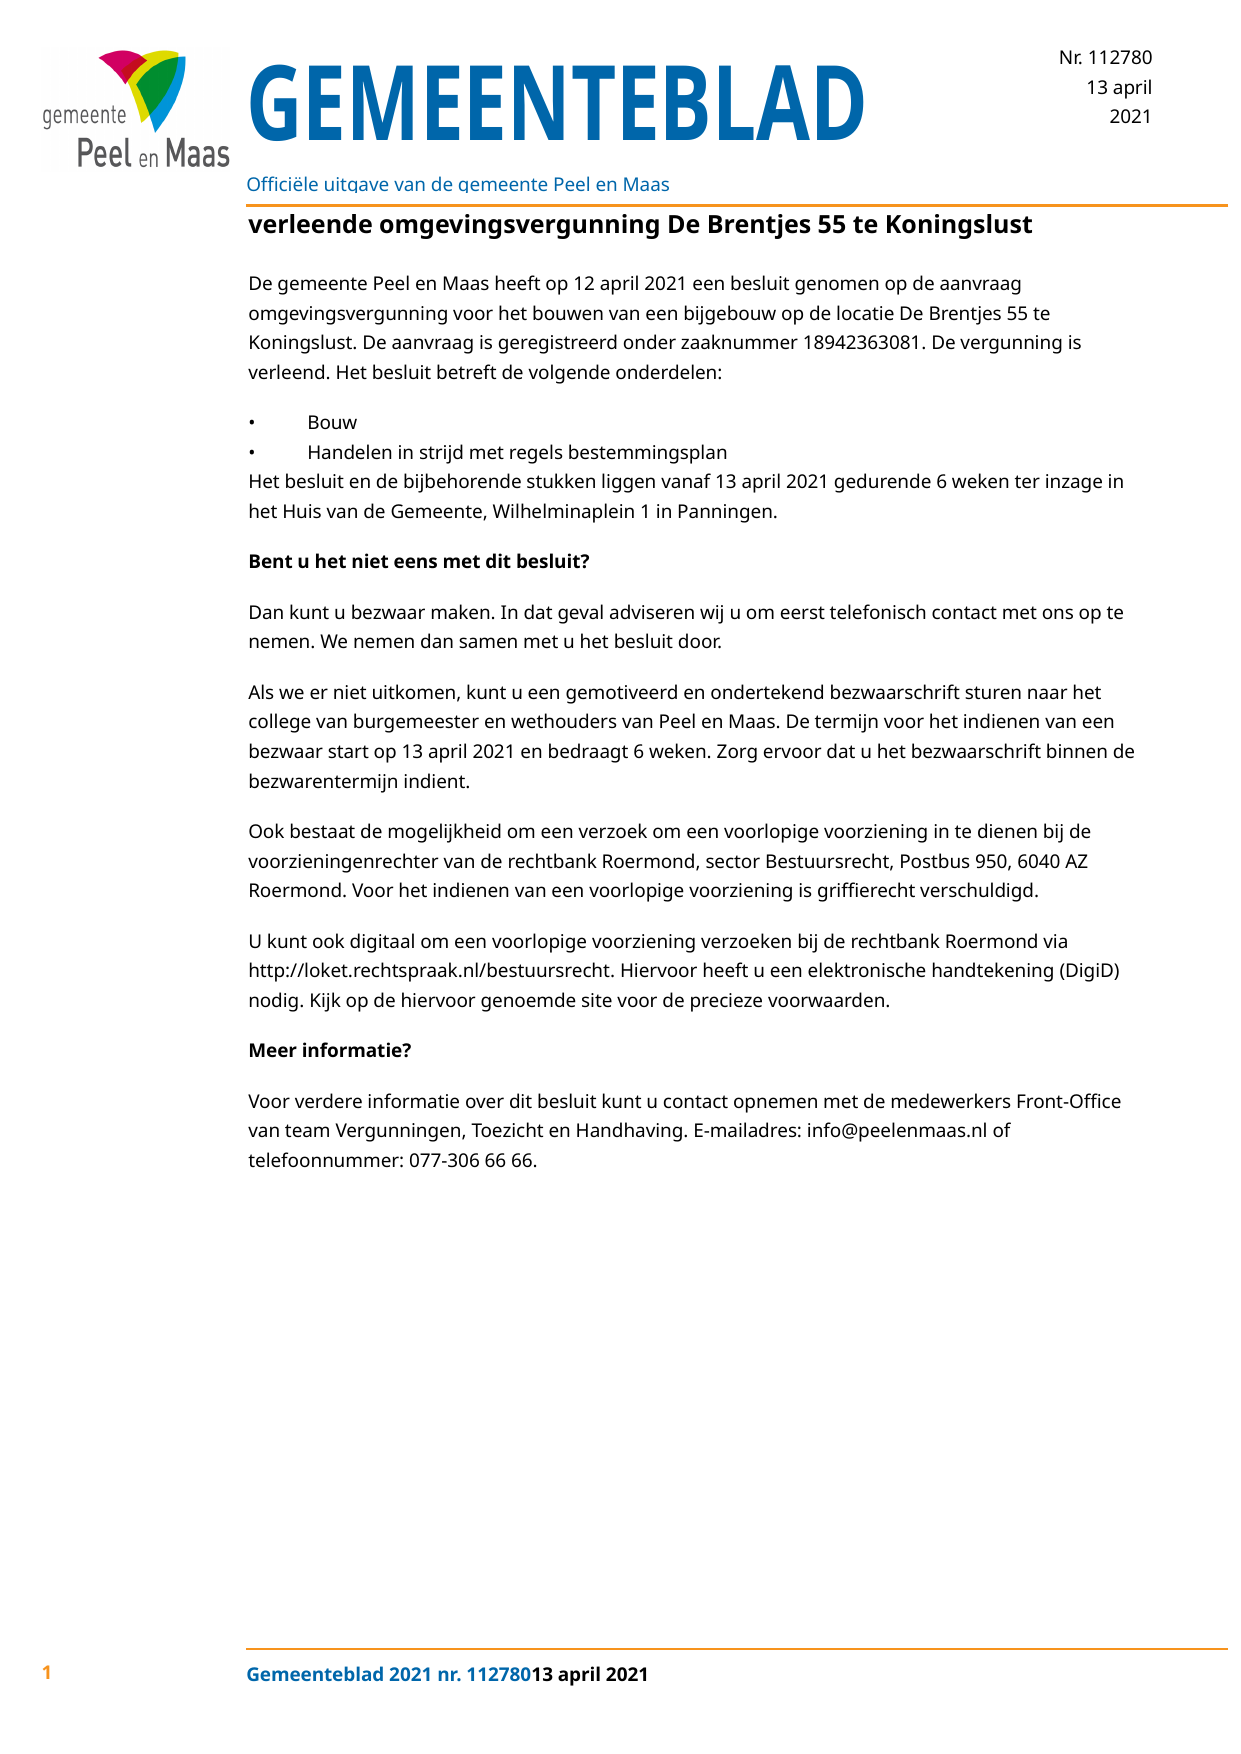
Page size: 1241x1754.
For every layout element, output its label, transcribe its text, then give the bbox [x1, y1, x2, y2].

text Als we er niet uitkomen, kunt u een gemotiveerd en ondertekend bezwaarschrift sturen naar het college van burgemeester en wethouders van Peel en Maas. De termijn voor het indienen van een bezwaar start op 13 april 2021 en bedraagt 6 weken. Zorg ervoor dat u het bezwaarschrift binnen de bezwarentermijn indient. [248, 679, 1152, 793]
text Ook bestaat de mogelijkheid om een verzoek om een voorlopige voorziening in te dienen bij de voorzieningenrechter van de rechtbank Roermond, sector Bestuursrecht, Postbus 950, 6040 AZ Roermond. Voor het indienen van een voorlopige voorziening is griffierecht verschuldigd. [248, 818, 1152, 903]
text Dan kunt u bezwaar maken. In dat geval adviseren wij u om eerst telefonisch contact met ons op te nemen. We nemen dan samen met u het besluit door. [248, 599, 1152, 654]
text verleende omgevingsvergunning De Brentjes 55 te Koningslust [248, 207, 1152, 241]
text Het besluit en de bijbehorende stukken liggen vanaf 13 april 2021 gedurende 6 weken ter inzage in het Huis van de Gemeente, Wilhelminaplein 1 in Panningen. [248, 469, 1152, 524]
text Voor verdere informatie over dit besluit kunt u contact opnemen met de medewerkers Front-Office van team Vergunningen, Toezicht en Handhaving. E-mailadres: info@peelenmaas.nl of telefoonnummer: 077-306 66 66. [248, 1088, 1152, 1173]
text De gemeente Peel en Maas heeft op 12 april 2021 een besluit genomen op de aanvraag omgevingsvergunning voor het bouwen van een bijgebouw op de locatie De Brentjes 55 te Koningslust. De aanvraag is geregistreerd onder zaaknummer 18942363081. De vergunning is verleend. Het besluit betreft de volgende onderdelen: [248, 270, 1152, 385]
text Bent u het niet eens met dit besluit? [248, 549, 1152, 574]
list Bouw [248, 409, 1152, 435]
text U kunt ook digitaal om een voorlopige voorziening verzoeken bij de rechtbank Roermond via http://loket.rechtspraak.nl/bestuursrecht. Hiervoor heeft u een elektronische handtekening (DigiD) nodig. Kijk op de hiervoor genoemde site voor de precieze voorwaarden. [248, 928, 1152, 1013]
list Handelen in strijd met regels bestemmingsplan [248, 439, 1152, 465]
picture [41, 47, 231, 172]
text Meer informatie? [248, 1037, 1152, 1063]
